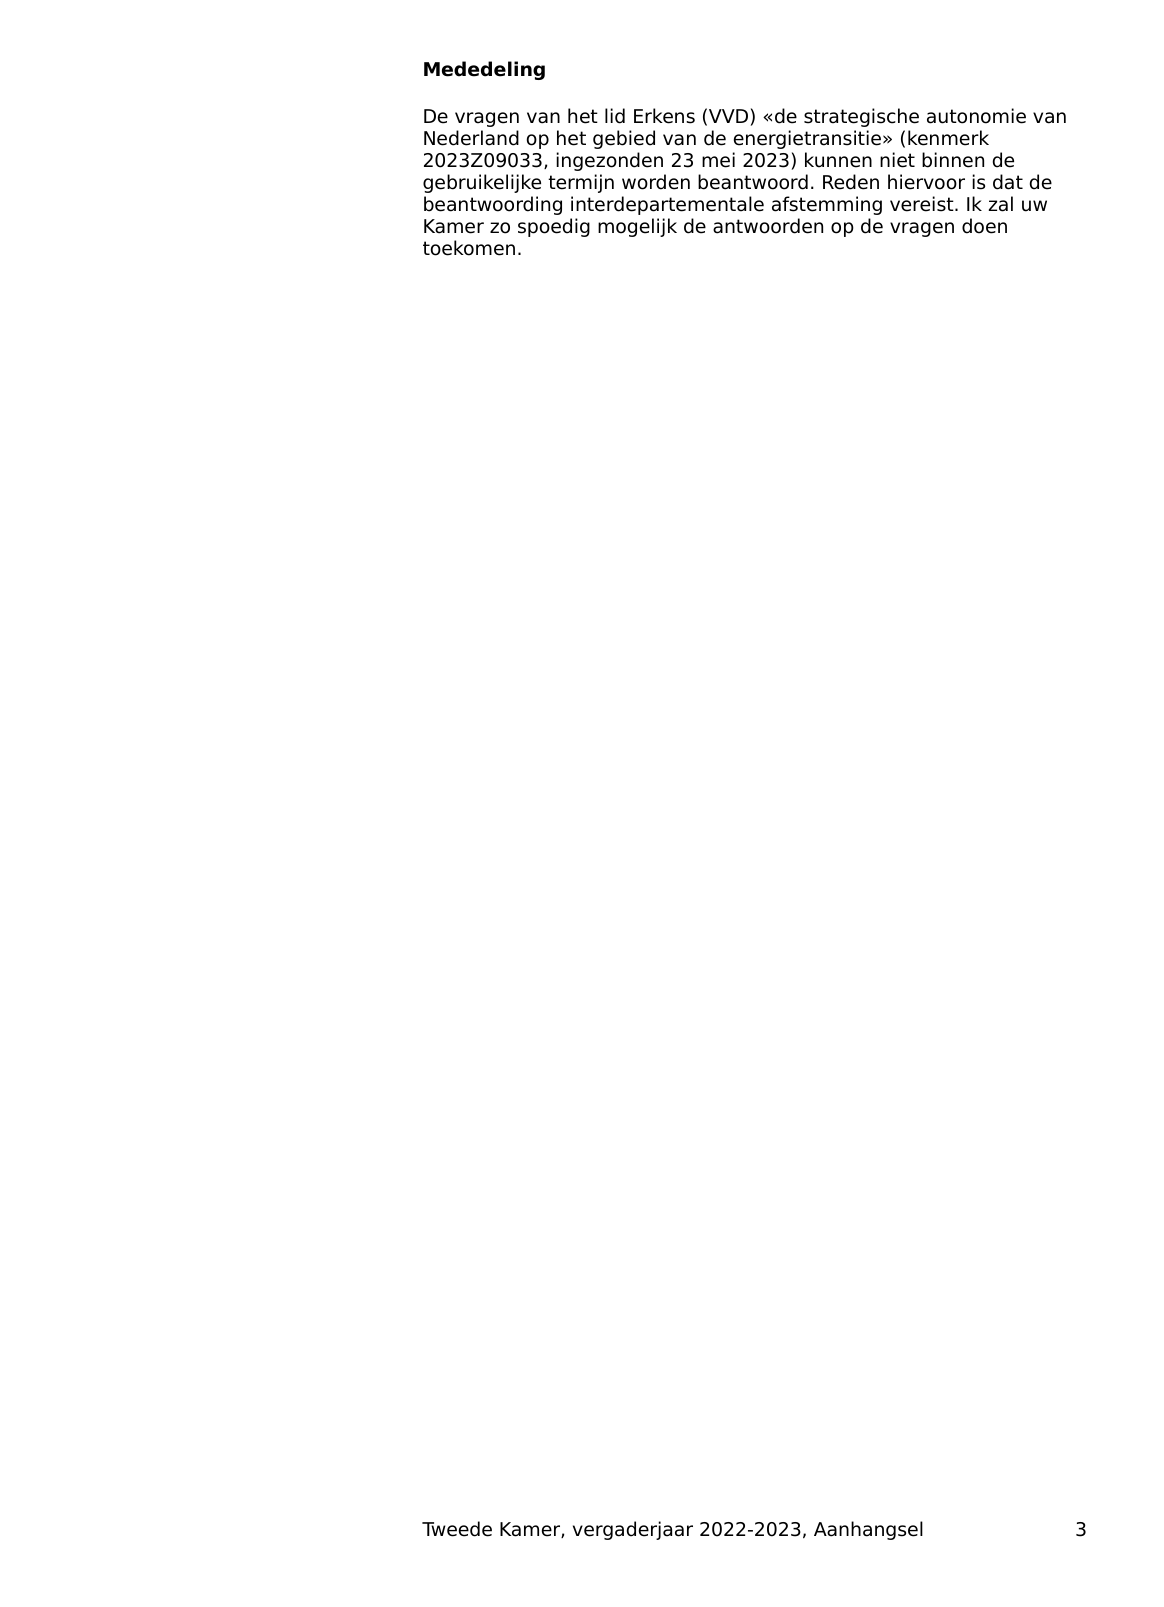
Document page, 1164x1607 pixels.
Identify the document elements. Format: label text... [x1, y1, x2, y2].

text De vragen van het lid Erkens (VVD) «de strategische autonomie van Nederland op het gebied van de energietransitie» (kenmerk 2023Z09033, ingezonden 23 mei 2023) kunnen niet binnen de gebruikelijke termijn worden beantwoord. Reden hiervoor is dat de beantwoording interdepartementale afstemming vereist. Ik zal uw Kamer zo spoedig mogelijk de antwoorden op de vragen doen toekomen. [422, 106, 1087, 260]
subtitle Mededeling [422, 59, 1087, 81]
